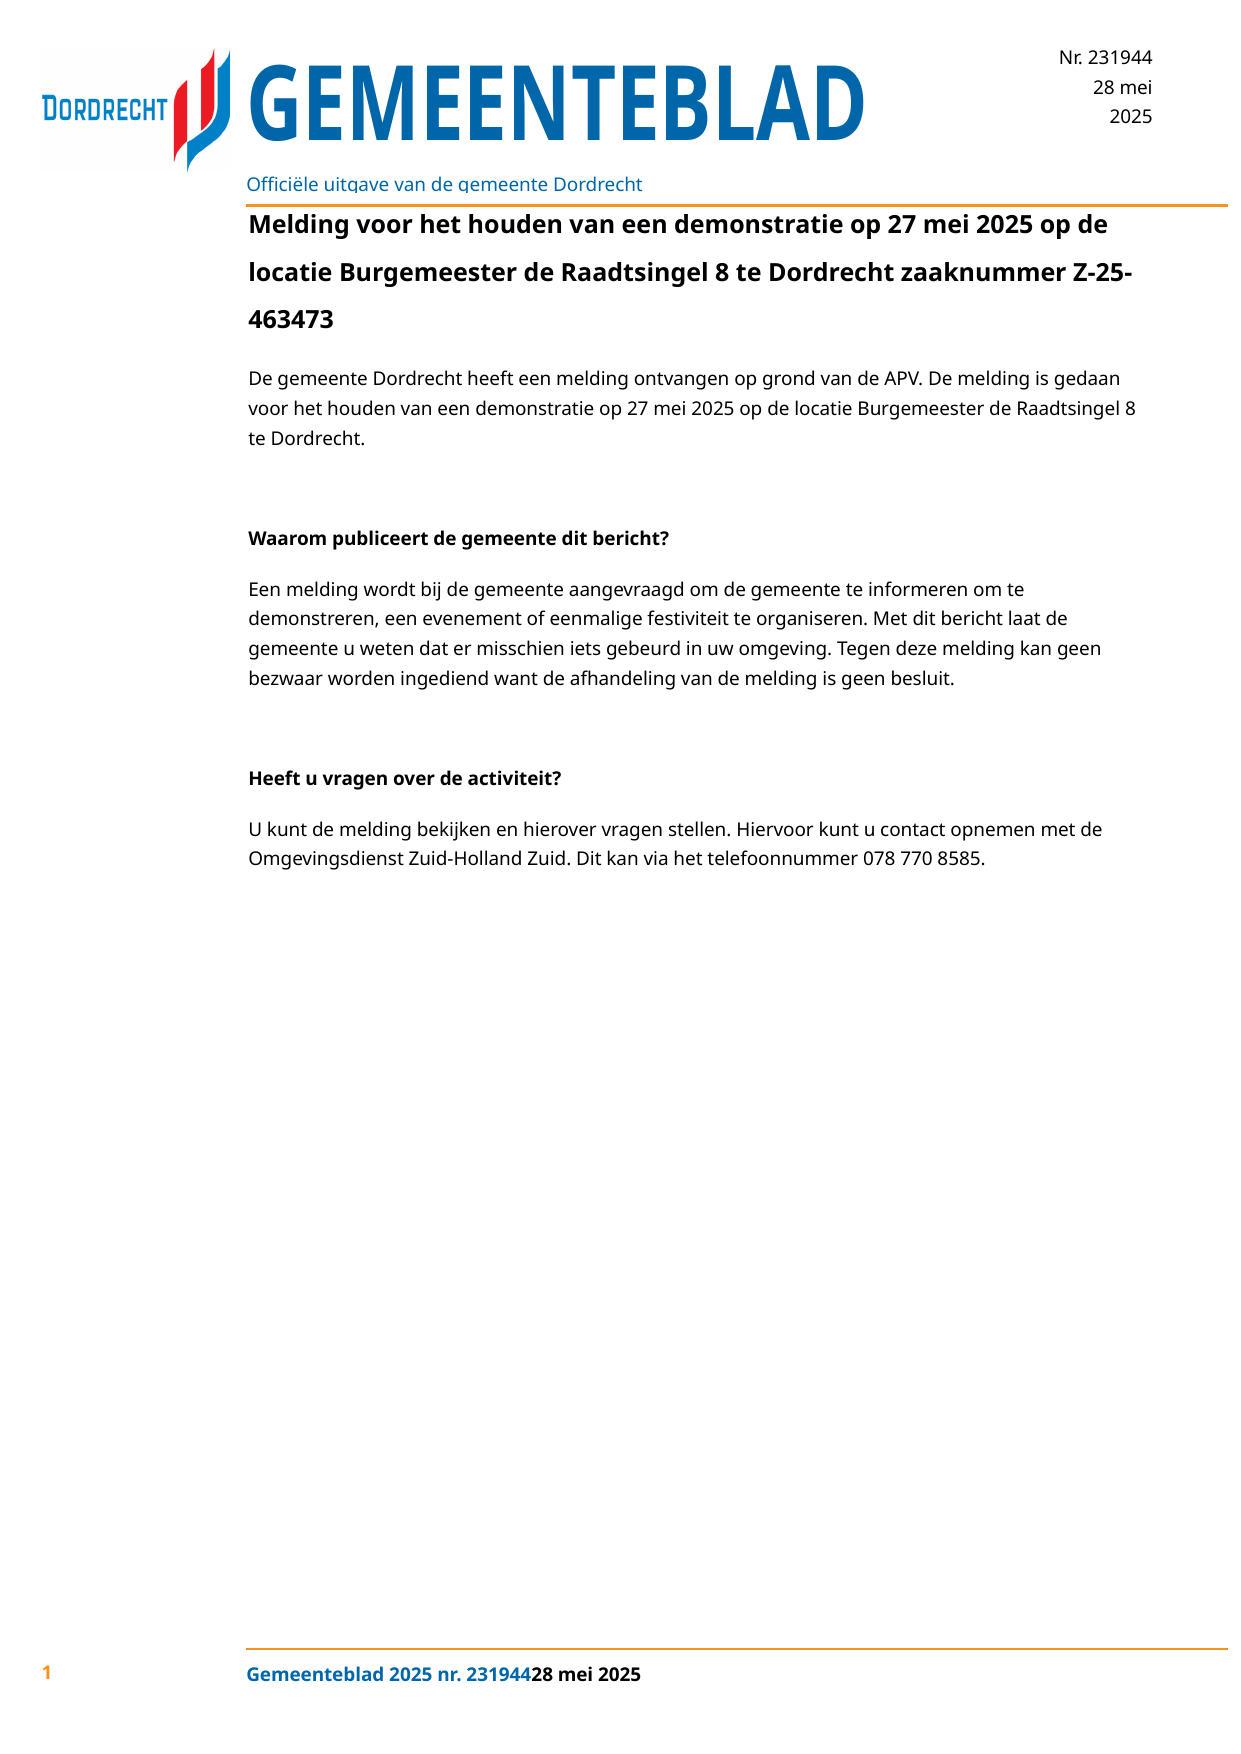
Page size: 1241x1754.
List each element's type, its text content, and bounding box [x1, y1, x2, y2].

text Waarom publiceert de gemeente dit bericht? [248, 526, 1152, 551]
picture [41, 47, 231, 172]
text Heeft u vragen over de activiteit? [248, 766, 1152, 791]
text Een melding wordt bij de gemeente aangevraagd om de gemeente te informeren om te demonstreren, een evenement of eenmalige festiviteit te organiseren. Met dit bericht laat de gemeente u weten dat er misschien iets gebeurd in uw omgeving. Tegen deze melding kan geen bezwaar worden ingediend want de afhandeling van de melding is geen besluit. [248, 576, 1152, 690]
text Melding voor het houden van een demonstratie op 27 mei 2025 op de locatie Burgemeester de Raadtsingel 8 te Dordrecht zaaknummer Z-25-463473 [248, 207, 1152, 336]
text U kunt de melding bekijken en hierover vragen stellen. Hiervoor kunt u contact opnemen met de Omgevingsdienst Zuid-Holland Zuid. Dit kan via het telefoonnummer 078 770 8585. [248, 816, 1152, 871]
text De gemeente Dordrecht heeft een melding ontvangen op grond van de APV. De melding is gedaan voor het houden van een demonstratie op 27 mei 2025 op de locatie Burgemeester de Raadtsingel 8 te Dordrecht. [248, 366, 1152, 450]
